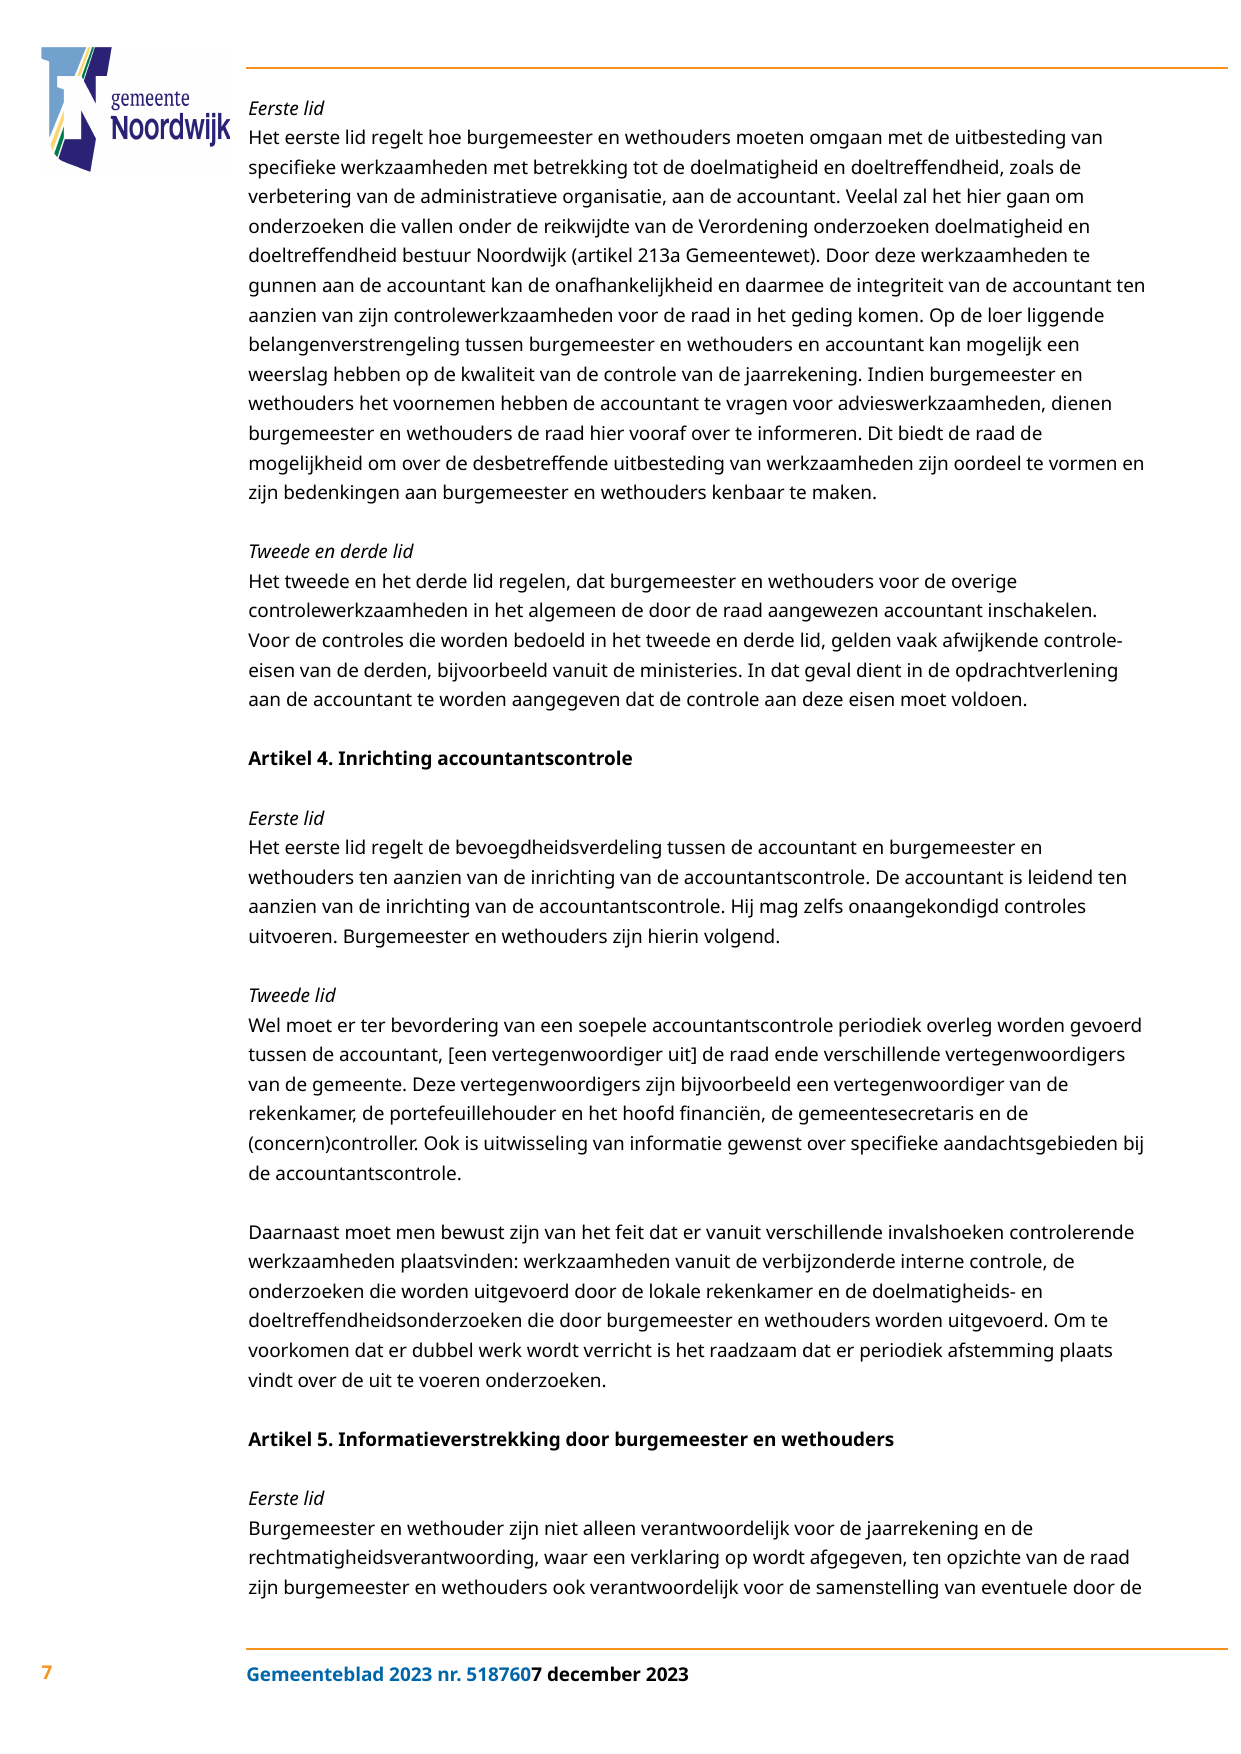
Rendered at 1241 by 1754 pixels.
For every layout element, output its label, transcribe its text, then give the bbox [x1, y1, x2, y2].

text Wel moet er ter bevordering van een soepele accountantscontrole periodiek overleg worden gevoerd tussen de accountant, [een vertegenwoordiger uit] de raad ende verschillende vertegenwoordigers van de gemeente. Deze vertegenwoordigers zijn bijvoorbeeld een vertegenwoordiger van de rekenkamer, de portefeuillehouder en het hoofd financiën, de gemeentesecretaris en de (concern)controller. Ook is uitwisseling van informatie gewenst over specifieke aandachtsgebieden bij de accountantscontrole. [248, 1012, 1152, 1186]
text Het eerste lid regelt hoe burgemeester en wethouders moeten omgaan met de uitbesteding van specifieke werkzaamheden met betrekking tot de doelmatigheid en doeltreffendheid, zoals de verbetering van de administratieve organisatie, aan de accountant. Veelal zal het hier gaan om onderzoeken die vallen onder de reikwijdte van de Verordening onderzoeken doelmatigheid en doeltreffendheid bestuur Noordwijk (artikel 213a Gemeentewet). Door deze werkzaamheden te gunnen aan de accountant kan de onafhankelijkheid en daarmee de integriteit van de accountant ten aanzien van zijn controlewerkzaamheden voor de raad in het geding komen. Op de loer liggende belangenverstrengeling tussen burgemeester en wethouders en accountant kan mogelijk een weerslag hebben op de kwaliteit van de controle van de jaarrekening. Indien burgemeester en wethouders het voornemen hebben de accountant te vragen voor advieswerkzaamheden, dienen burgemeester en wethouders de raad hier vooraf over te informeren. Dit biedt de raad de mogelijkheid om over de desbetreffende uitbesteding van werkzaamheden zijn oordeel te vormen en zijn bedenkingen aan burgemeester en wethouders kenbaar te maken. [248, 124, 1152, 505]
text Eerste lid [248, 95, 1152, 121]
text Artikel 4. Inrichting accountantscontrole [248, 746, 1152, 771]
text Eerste lid [248, 805, 1152, 831]
text Daarnaast moet men bewust zijn van het feit dat er vanuit verschillende invalshoeken controlerende werkzaamheden plaatsvinden: werkzaamheden vanuit de verbijzonderde interne controle, de onderzoeken die worden uitgevoerd door de lokale rekenkamer en de doelmatigheids- en doeltreffendheidsonderzoeken die door burgemeester en wethouders worden uitgevoerd. Om te voorkomen dat er dubbel werk wordt verricht is het raadzaam dat er periodiek afstemming plaats vindt over de uit te voeren onderzoeken. [248, 1219, 1152, 1393]
text Tweede lid [248, 982, 1152, 1008]
text Het tweede en het derde lid regelen, dat burgemeester en wethouders voor de overige controlewerkzaamheden in het algemeen de door de raad aangewezen accountant inschakelen. [248, 568, 1152, 623]
text Tweede en derde lid [248, 538, 1152, 564]
text Burgemeester en wethouder zijn niet alleen verantwoordelijk voor de jaarrekening en de rechtmatigheidsverantwoording, waar een verklaring op wordt afgegeven, ten opzichte van de raad zijn burgemeester en wethouders ook verantwoordelijk voor de samenstelling van eventuele door de [248, 1515, 1152, 1600]
text Artikel 5. Informatieverstrekking door burgemeester en wethouders [248, 1426, 1152, 1452]
picture [41, 47, 231, 172]
text Eerste lid [248, 1485, 1152, 1511]
text Het eerste lid regelt de bevoegdheidsverdeling tussen de accountant en burgemeester en wethouders ten aanzien van de inrichting van de accountantscontrole. De accountant is leidend ten aanzien van de inrichting van de accountantscontrole. Hij mag zelfs onaangekondigd controles uitvoeren. Burgemeester en wethouders zijn hierin volgend. [248, 834, 1152, 949]
text Voor de controles die worden bedoeld in het tweede en derde lid, gelden vaak afwijkende controle-eisen van de derden, bijvoorbeeld vanuit de ministeries. In dat geval dient in de opdrachtverlening aan de accountant te worden aangegeven dat de controle aan deze eisen moet voldoen. [248, 627, 1152, 712]
